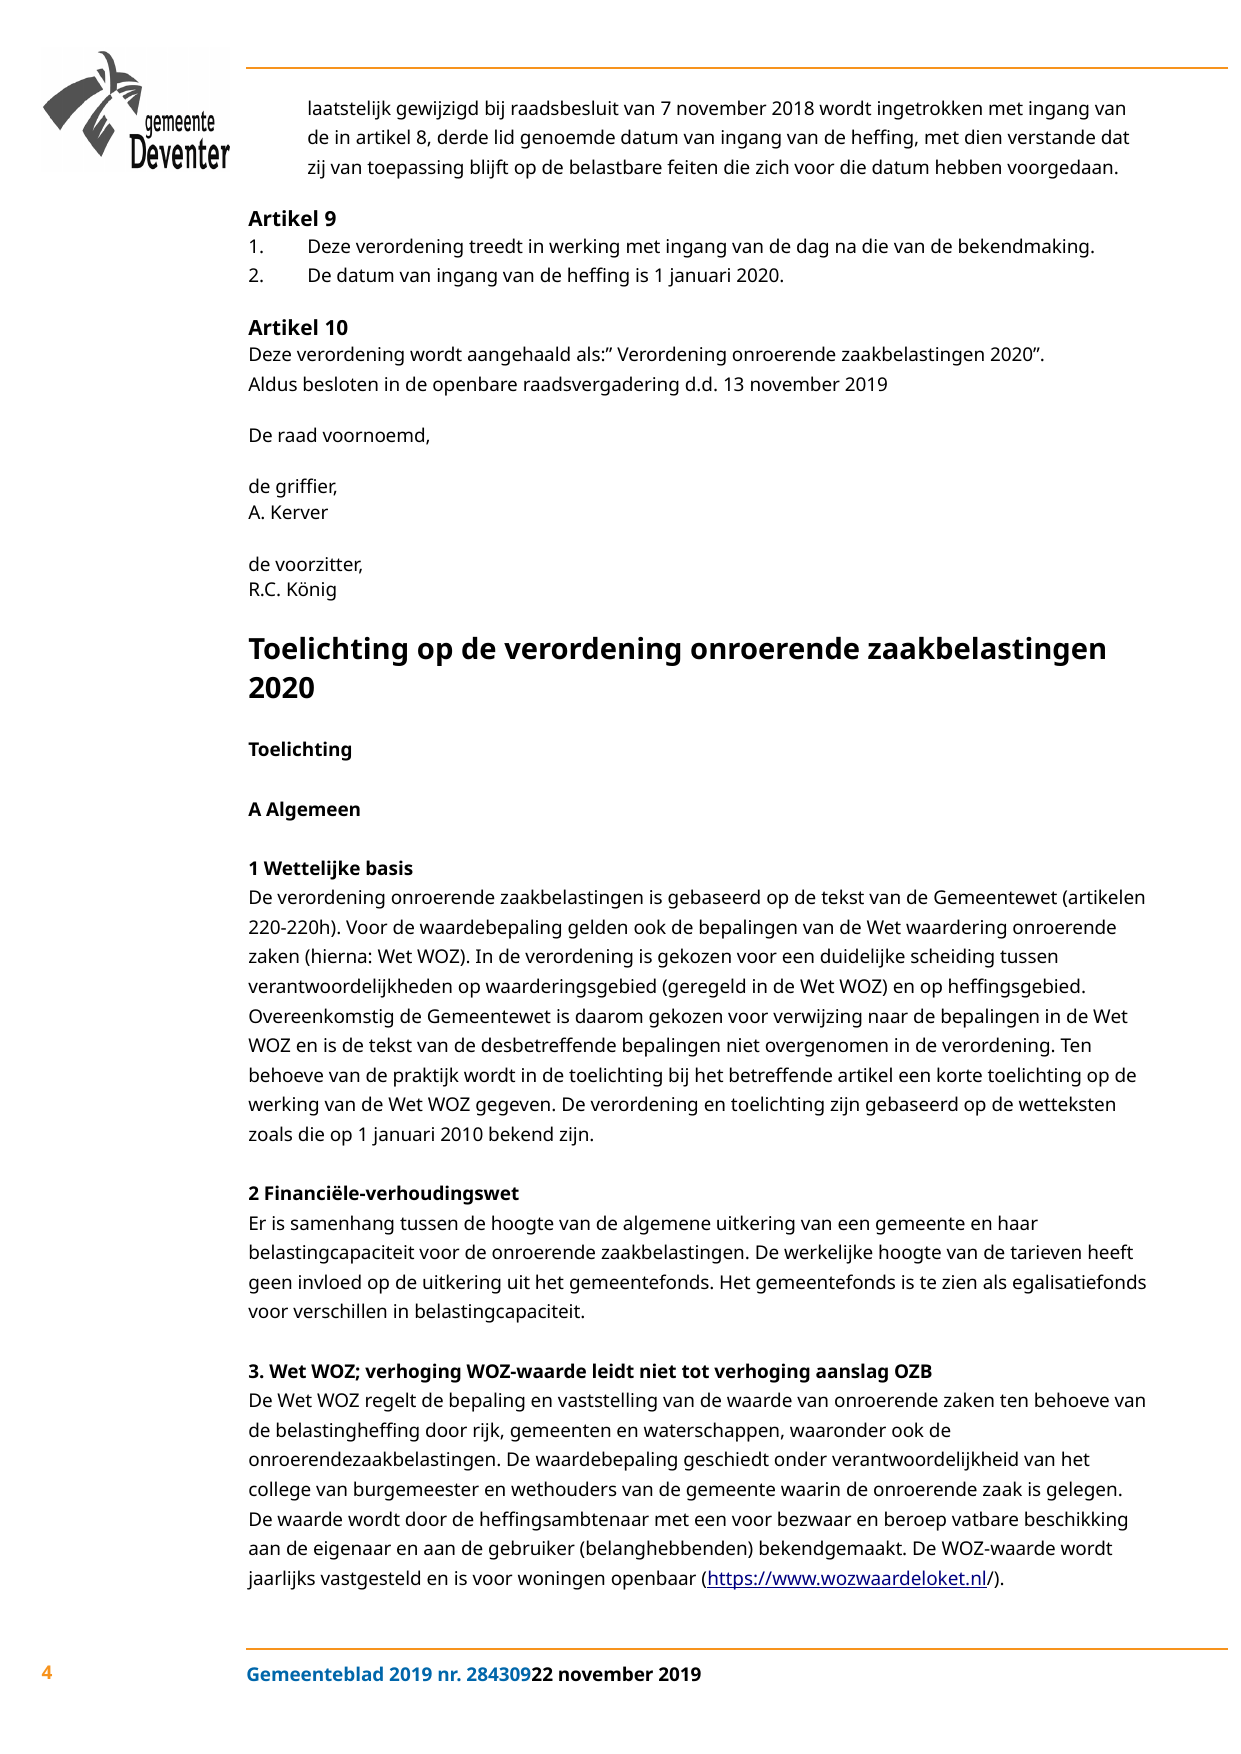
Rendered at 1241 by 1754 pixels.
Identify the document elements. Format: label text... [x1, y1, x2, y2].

text Artikel 9 [248, 204, 1152, 233]
text R.C. König [248, 577, 1152, 602]
list De datum van ingang van de heffing is 1 januari 2020. [248, 262, 1152, 288]
text A. Kerver [248, 499, 1152, 525]
text A Algemeen [248, 796, 1152, 822]
text Toelichting [248, 737, 1152, 762]
text 3. Wet WOZ; verhoging WOZ-waarde leidt niet tot verhoging aanslag OZB [248, 1358, 1152, 1384]
text De Wet WOZ regelt de bepaling en vaststelling van de waarde van onroerende zaken ten behoeve van de belastingheffing door rijk, gemeenten en waterschappen, waaronder ook de onroerendezaakbelastingen. De waardebepaling geschiedt onder verantwoordelijkheid van het college van burgemeester en wethouders van de gemeente waarin de onroerende zaak is gelegen. De waarde wordt door de heffingsambtenaar met een voor bezwaar en beroep vatbare beschikking aan de eigenaar en aan de gebruiker (belanghebbenden) bekendgemaakt. De WOZ-waarde wordt jaarlijks vastgesteld en is voor woningen openbaar (https://www.wozwaardeloket.nl/). [248, 1387, 1152, 1591]
text Deze verordening wordt aangehaald als:” Verordening onroerende zaakbelastingen 2020”. [248, 341, 1152, 367]
text 2 Financiële-verhoudingswet [248, 1180, 1152, 1206]
text Aldus besloten in de openbare raadsvergadering d.d. 13 november 2019 [248, 371, 1152, 397]
list laatstelijk gewijzigd bij raadsbesluit van 7 november 2018 wordt ingetrokken met ingang van de in artikel 8, derde lid genoemde datum van ingang van de heffing, met dien verstande dat zij van toepassing blijft op de belastbare feiten die zich voor die datum hebben voorgedaan. [248, 95, 1152, 180]
text Toelichting op de verordening onroerende zaakbelastingen 2020 [248, 628, 1152, 707]
text 1 Wettelijke basis [248, 855, 1152, 881]
text De verordening onroerende zaakbelastingen is gebaseerd op de tekst van de Gemeentewet (artikelen 220-220h). Voor de waardebepaling gelden ook de bepalingen van de Wet waardering onroerende zaken (hierna: Wet WOZ). In de verordening is gekozen voor een duidelijke scheiding tussen verantwoordelijkheden op waarderingsgebied (geregeld in de Wet WOZ) en op heffingsgebied. Overeenkomstig de Gemeentewet is daarom gekozen voor verwijzing naar de bepalingen in de Wet WOZ en is de tekst van de desbetreffende bepalingen niet overgenomen in de verordening. Ten behoeve van de praktijk wordt in de toelichting bij het betreffende artikel een korte toelichting op de werking van de Wet WOZ gegeven. De verordening en toelichting zijn gebaseerd op de wetteksten zoals die op 1 januari 2010 bekend zijn. [248, 884, 1152, 1147]
picture [41, 47, 231, 172]
list Deze verordening treedt in werking met ingang van de dag na die van de bekendmaking. [248, 233, 1152, 258]
text De raad voornoemd, [248, 422, 1152, 448]
text Artikel 10 [248, 313, 1152, 341]
text de griffier, [248, 474, 1152, 499]
text Er is samenhang tussen de hoogte van de algemene uitkering van een gemeente en haar belastingcapaciteit voor de onroerende zaakbelastingen. De werkelijke hoogte van de tarieven heeft geen invloed op de uitkering uit het gemeentefonds. Het gemeentefonds is te zien als egalisatiefonds voor verschillen in belastingcapaciteit. [248, 1210, 1152, 1324]
text de voorzitter, [248, 551, 1152, 577]
